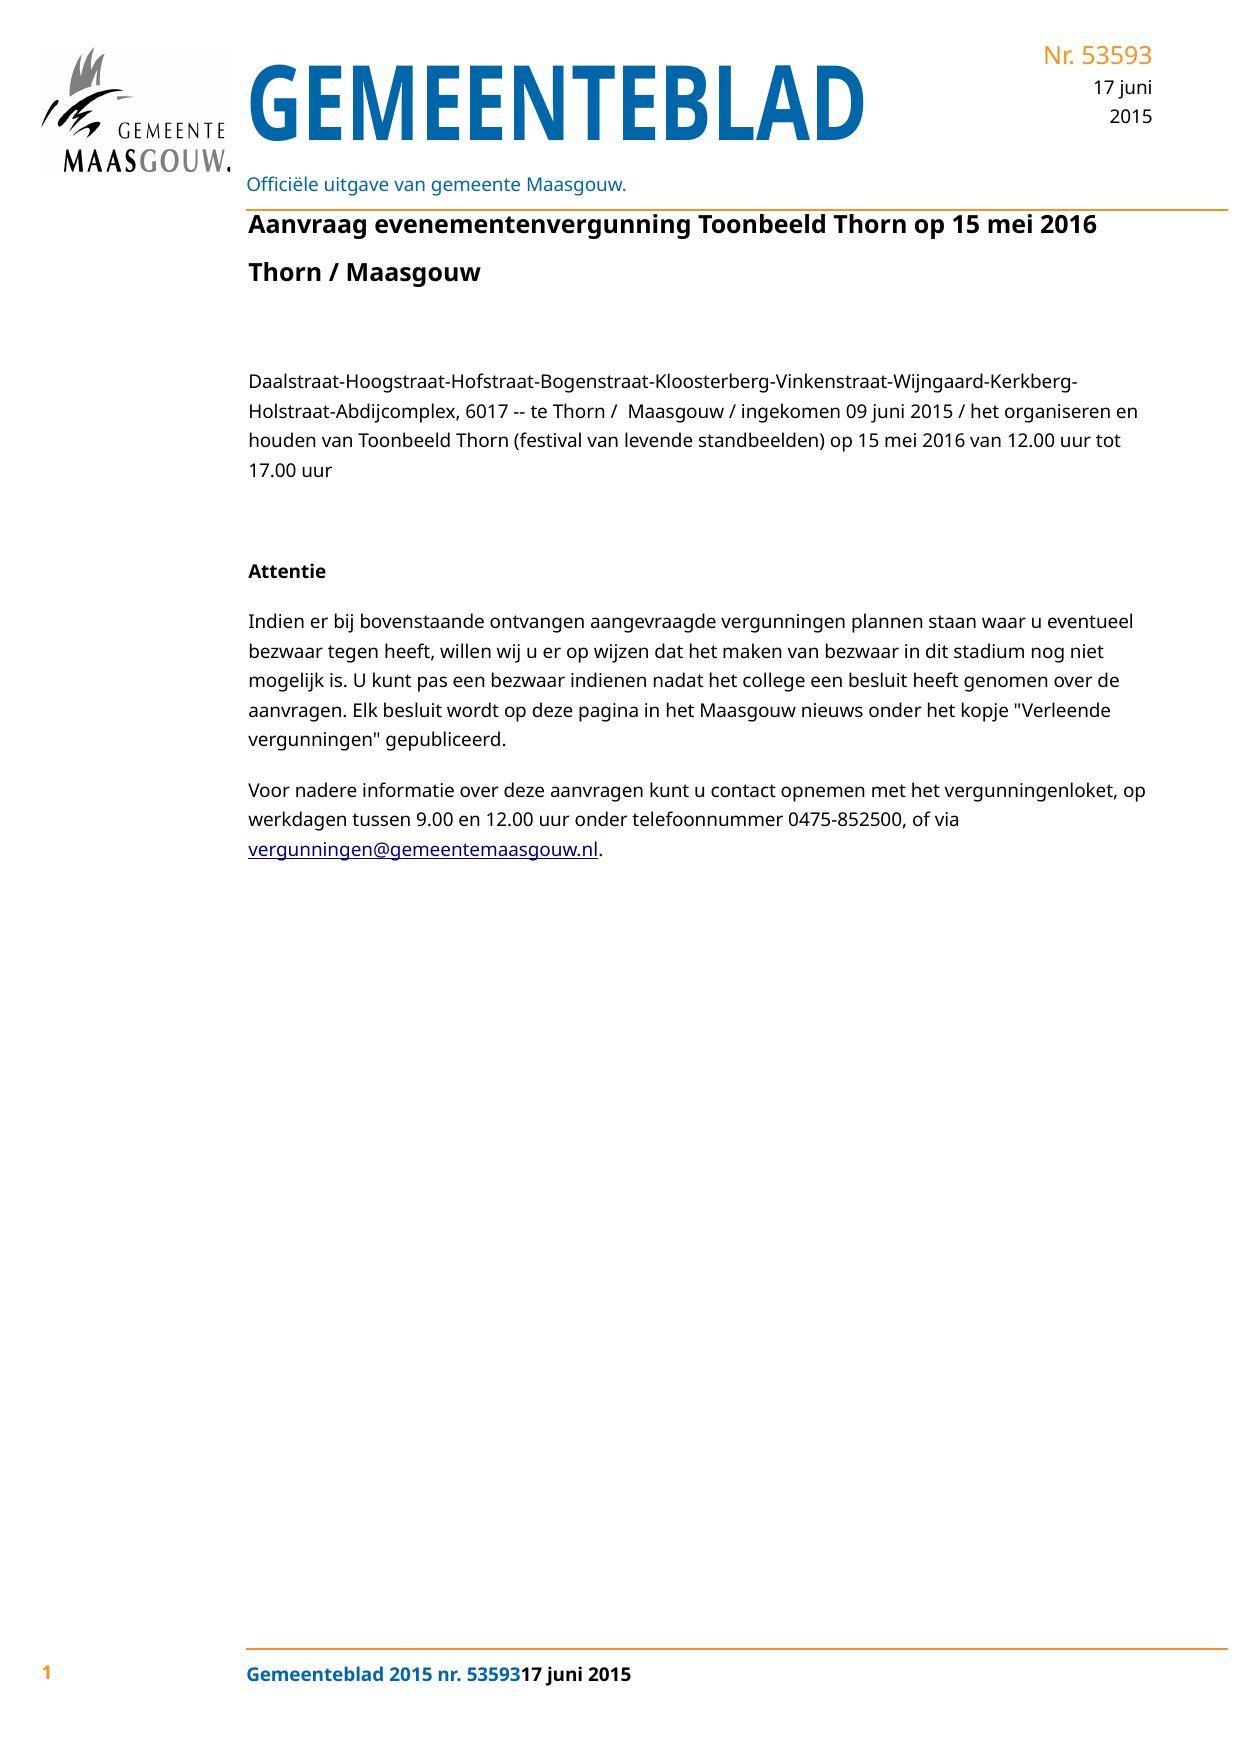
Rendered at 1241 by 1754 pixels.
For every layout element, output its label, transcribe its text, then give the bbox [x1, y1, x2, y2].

picture [41, 47, 231, 172]
text Attentie [248, 558, 1152, 584]
text Daalstraat-Hoogstraat-Hofstraat-Bogenstraat-Kloosterberg-Vinkenstraat-Wijngaard-Kerkberg-Holstraat-Abdijcomplex, 6017 -- te Thorn / Maasgouw / ingekomen 09 juni 2015 / het organiseren en houden van Toonbeeld Thorn (festival van levende standbeelden) op 15 mei 2016 van 12.00 uur tot 17.00 uur [248, 368, 1152, 483]
text Indien er bij bovenstaande ontvangen aangevraagde vergunningen plannen staan waar u eventueel bezwaar tegen heeft, willen wij u er op wijzen dat het maken van bezwaar in dit stadium nog niet mogelijk is. U kunt pas een bezwaar indienen nadat het college een besluit heeft genomen over de aanvragen. Elk besluit wordt op deze pagina in het Maasgouw nieuws onder het kopje "Verleende vergunningen" gepubliceerd. [248, 608, 1152, 752]
text Voor nadere informatie over deze aanvragen kunt u contact opnemen met het vergunningenloket, op werkdagen tussen 9.00 en 12.00 uur onder telefoonnummer 0475-852500, of via vergunningen@gemeentemaasgouw.nl. [248, 777, 1152, 862]
text Aanvraag evenementenvergunning Toonbeeld Thorn op 15 mei 2016 Thorn / Maasgouw [248, 211, 1152, 288]
